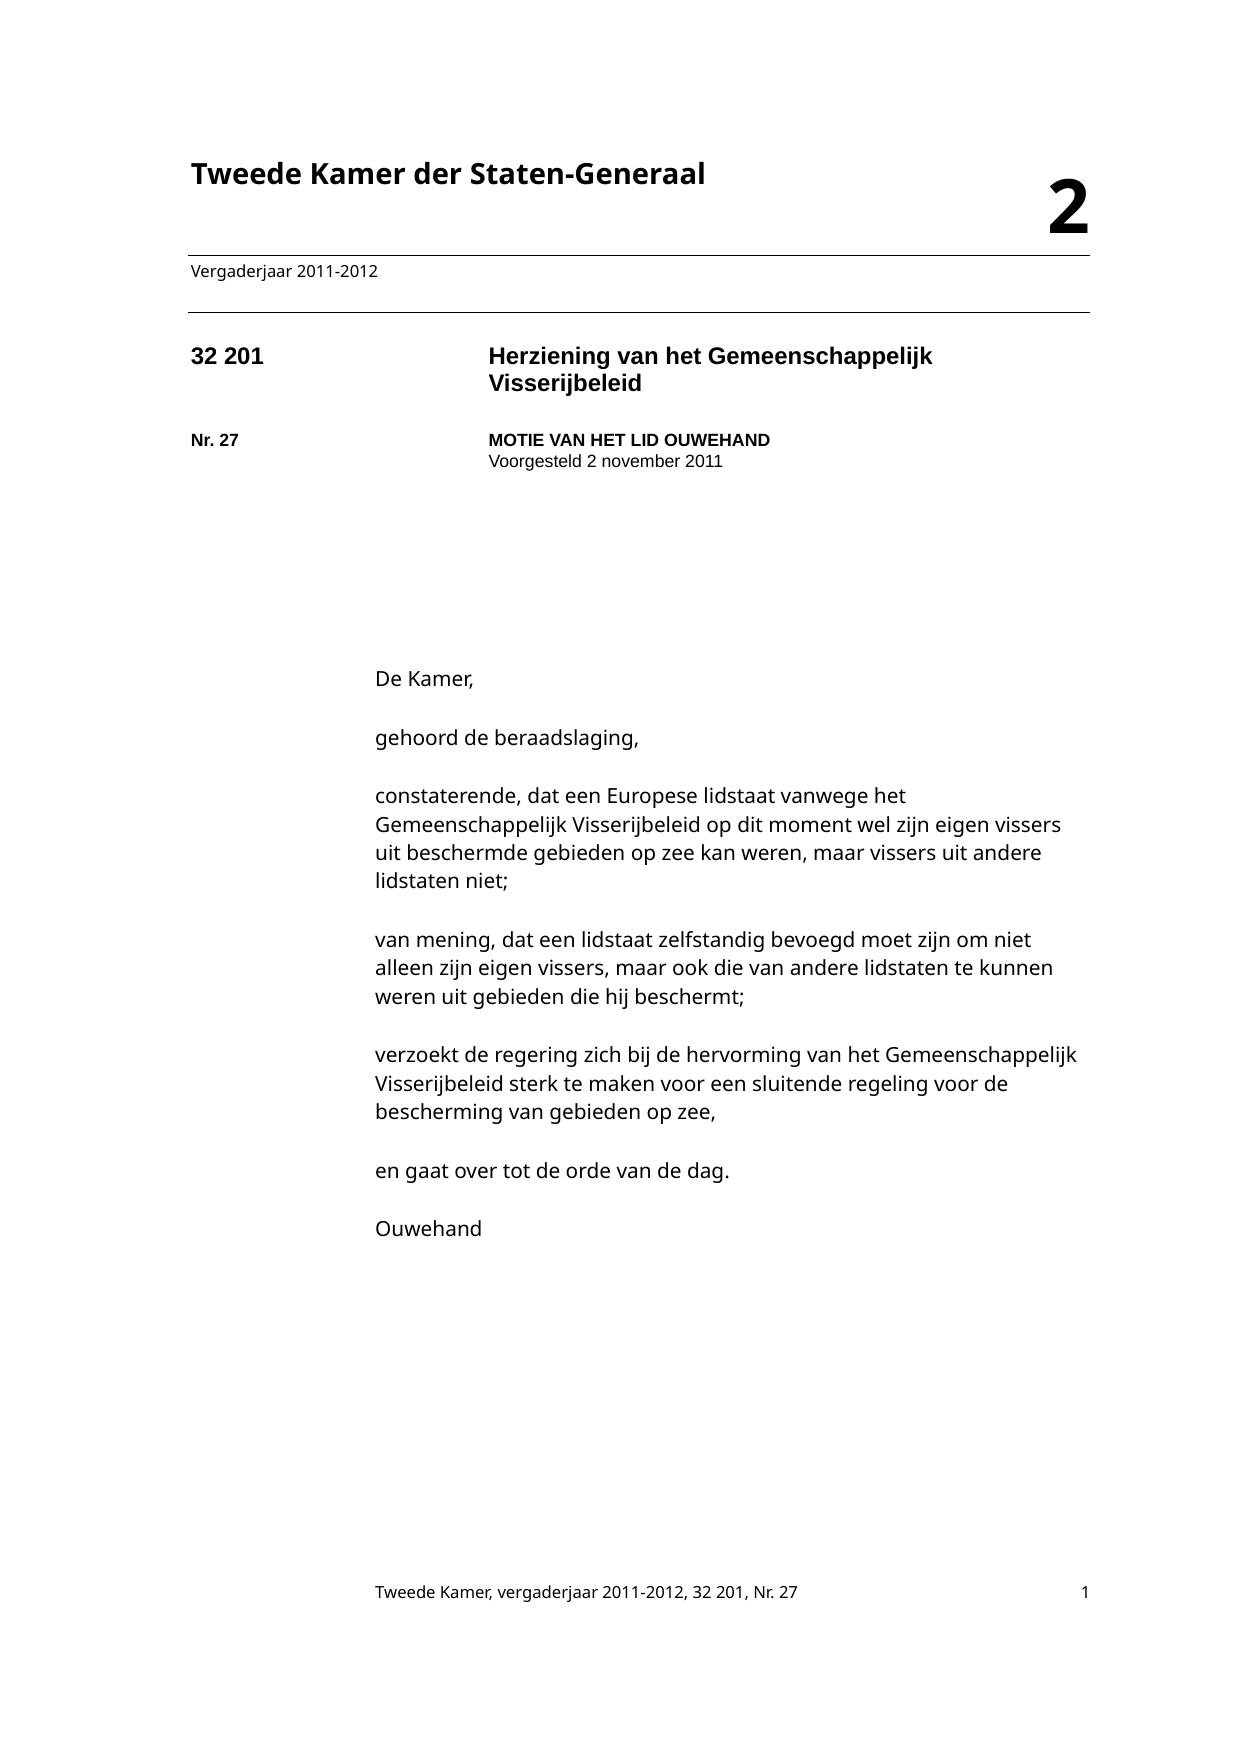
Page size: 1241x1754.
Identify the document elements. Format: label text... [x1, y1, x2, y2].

text en gaat over tot de orde van de dag. [375, 1156, 1090, 1184]
table_header Tweede Kamer der Staten-Generaal [188, 150, 909, 255]
table_cell Herziening van het Gemeenschappelijk Visserijbeleid [485, 339, 1090, 427]
table_cell 32 201 [188, 339, 485, 427]
table_cell MOTIE VAN HET LID OUWEHAND Voorgesteld 2 november 2011 [485, 427, 1090, 546]
text gehoord de beraadslaging, [375, 723, 1090, 751]
table_header 2 [910, 150, 1090, 255]
table_cell [485, 313, 1090, 339]
text constaterende, dat een Europese lidstaat vanwege het Gemeenschappelijk Visserijbeleid op dit moment wel zijn eigen vissers uit beschermde gebieden op zee kan weren, maar vissers uit andere lidstaten niet; [375, 781, 1090, 895]
text van mening, dat een lidstaat zelfstandig bevoegd moet zijn om niet alleen zijn eigen vissers, maar ook die van andere lidstaten te kunnen weren uit gebieden die hij beschermt; [375, 925, 1090, 1010]
text De Kamer, [375, 664, 1090, 693]
text verzoekt de regering zich bij de hervorming van het Gemeenschappelijk Visserijbeleid sterk te maken voor een sluitende regeling voor de bescherming van gebieden op zee, [375, 1040, 1090, 1126]
table_cell Nr. 27 [188, 427, 485, 546]
text Ouwehand [375, 1214, 1090, 1243]
table_cell Vergaderjaar 2011-2012 [188, 256, 485, 312]
table_cell [485, 256, 1090, 312]
table_cell [188, 313, 485, 339]
